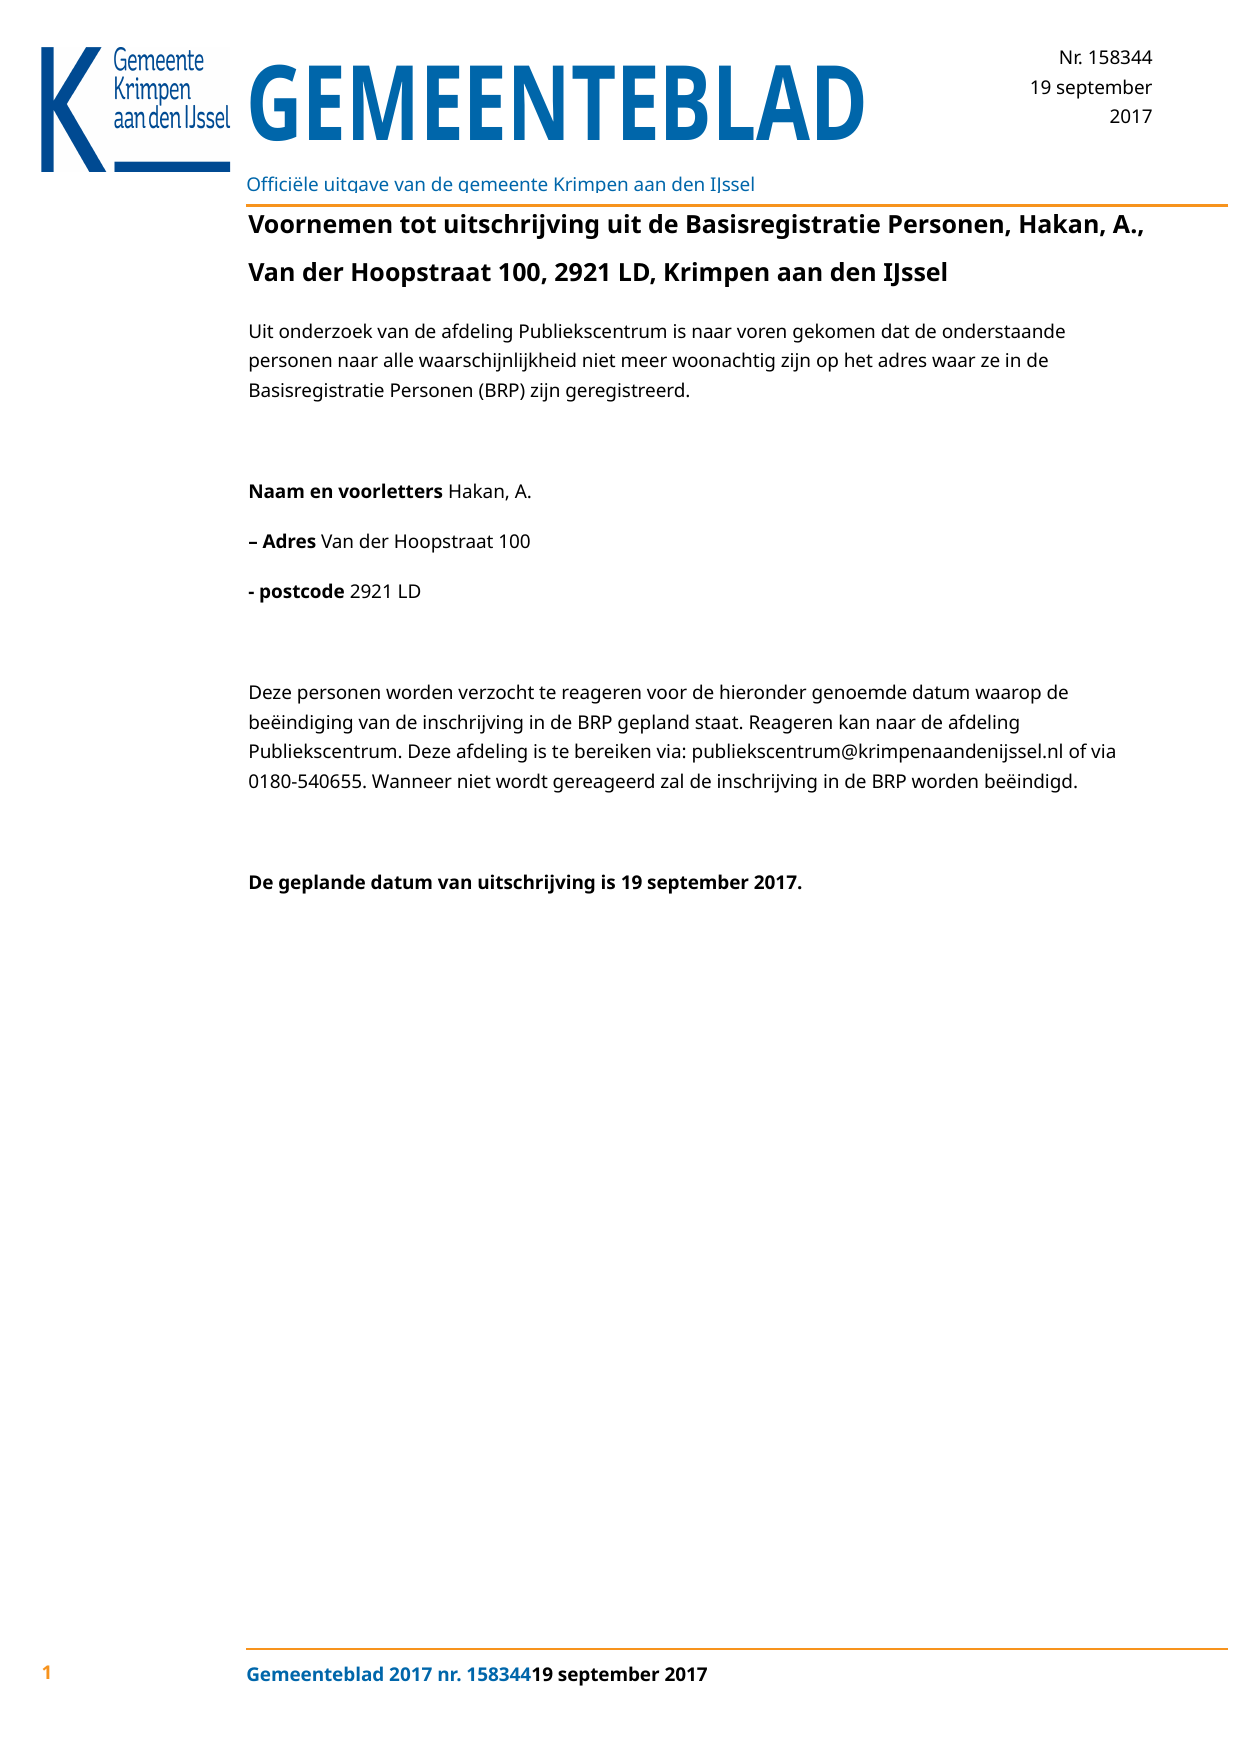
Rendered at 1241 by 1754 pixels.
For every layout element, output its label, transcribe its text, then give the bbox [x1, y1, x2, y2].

text Voornemen tot uitschrijving uit de Basisregistratie Personen, Hakan, A., Van der Hoopstraat 100, 2921 LD, Krimpen aan den IJssel [248, 207, 1152, 288]
text Uit onderzoek van de afdeling Publiekscentrum is naar voren gekomen dat de onderstaande personen naar alle waarschijnlijkheid niet meer woonachtig zijn op het adres waar ze in de Basisregistratie Personen (BRP) zijn geregistreerd. [248, 318, 1152, 403]
text De geplande datum van uitschrijving is 19 september 2017. [248, 869, 1152, 895]
picture [41, 47, 231, 172]
text – Adres Van der Hoopstraat 100 [248, 528, 1152, 554]
text - postcode 2921 LD [248, 579, 1152, 604]
text Deze personen worden verzocht te reageren voor de hieronder genoemde datum waarop de beëindiging van de inschrijving in de BRP gepland staat. Reageren kan naar de afdeling Publiekscentrum. Deze afdeling is te bereiken via: publiekscentrum@krimpenaandenijssel.nl of via 0180-540655. Wanneer niet wordt gereageerd zal de inschrijving in de BRP worden beëindigd. [248, 679, 1152, 794]
text Naam en voorletters Hakan, A. [248, 478, 1152, 504]
